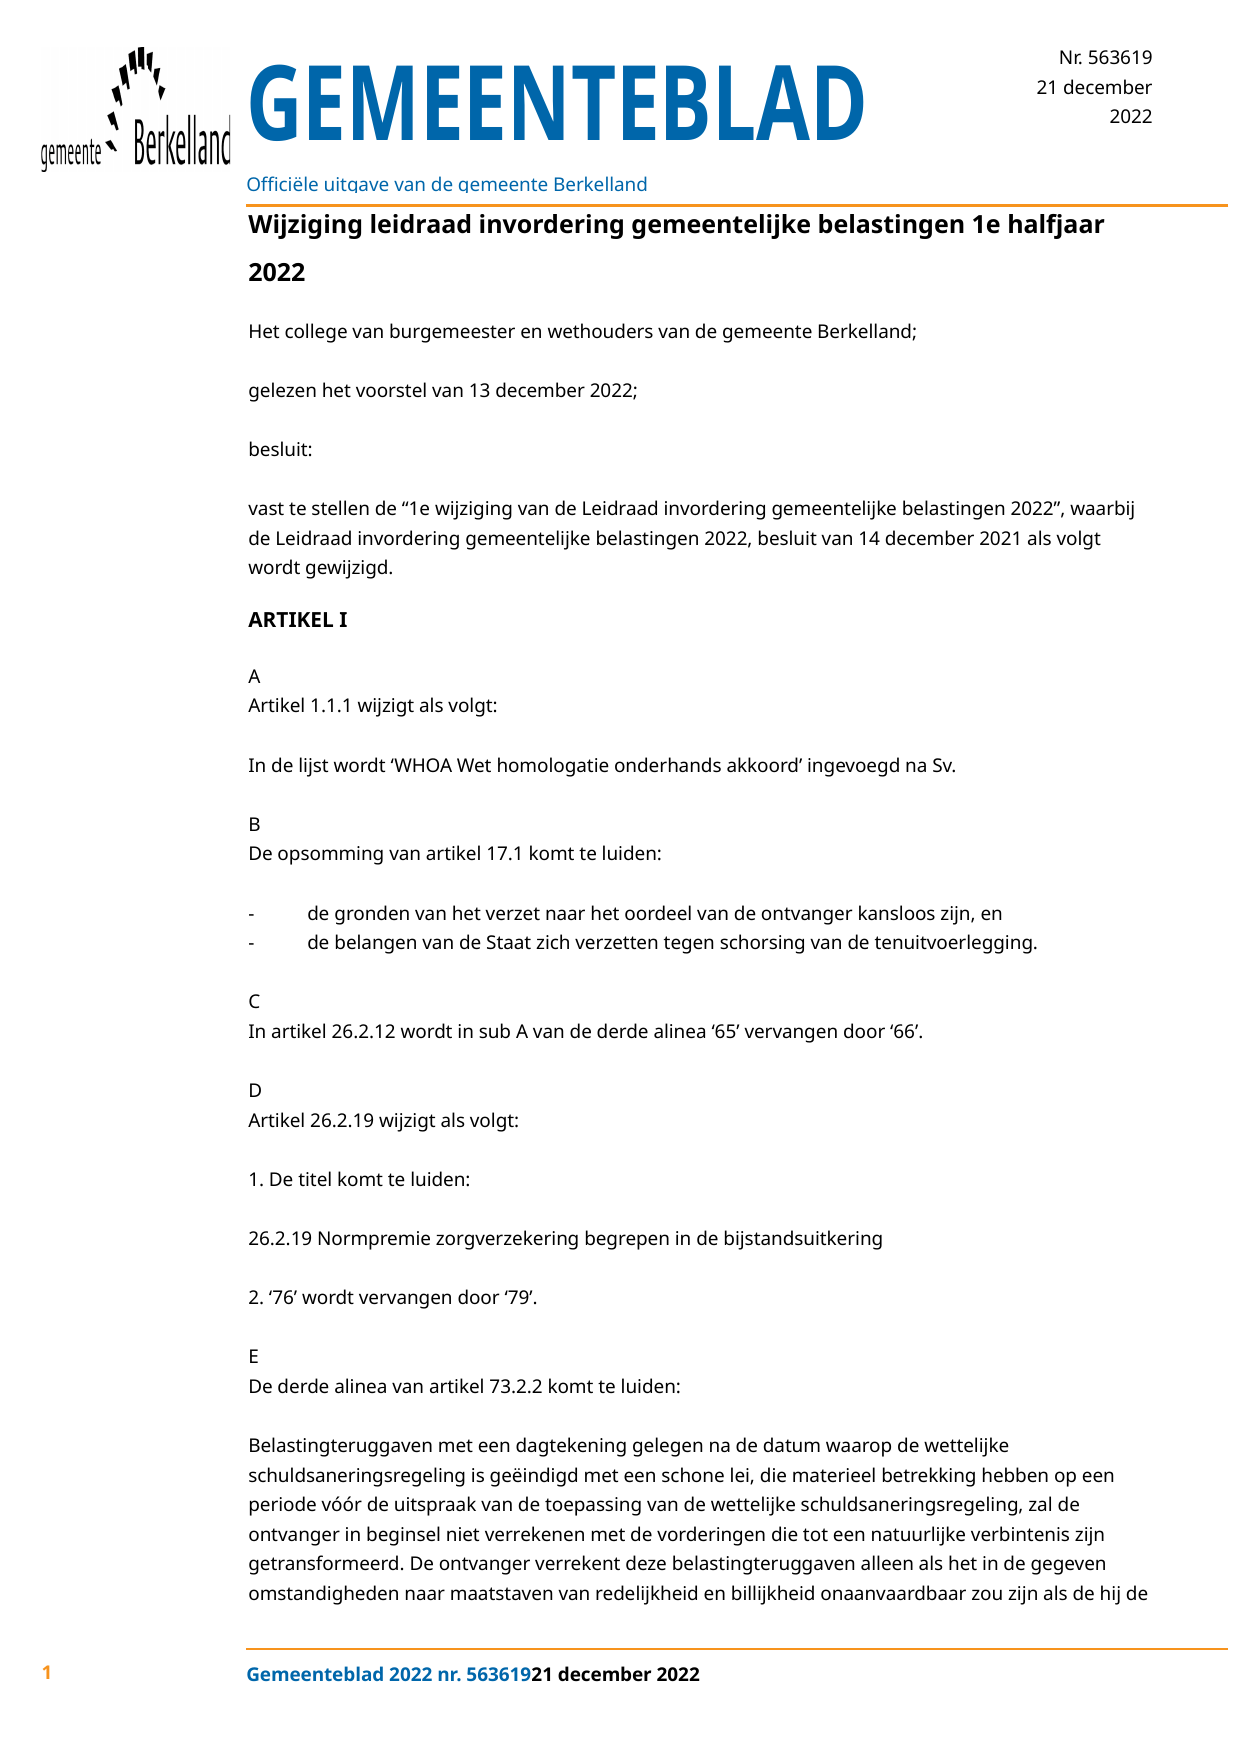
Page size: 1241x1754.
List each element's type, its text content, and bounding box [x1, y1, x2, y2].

text vast te stellen de “1e wijziging van de Leidraad invordering gemeentelijke belastingen 2022”, waarbij de Leidraad invordering gemeentelijke belastingen 2022, besluit van 14 december 2021 als volgt wordt gewijzigd. [248, 495, 1152, 580]
text Het college van burgemeester en wethouders van de gemeente Berkelland; [248, 318, 1152, 344]
text D [248, 1077, 1152, 1103]
picture [41, 47, 231, 172]
text Wijziging leidraad invordering gemeentelijke belastingen 1e halfjaar 2022 [248, 207, 1152, 288]
list de belangen van de Staat zich verzetten tegen schorsing van de tenuitvoerlegging. [248, 929, 1152, 955]
text Belastingteruggaven met een dagtekening gelegen na de datum waarop de wettelijke schuldsaneringsregeling is geëindigd met een schone lei, die materieel betrekking hebben op een periode vóór de uitspraak van de toepassing van de wettelijke schuldsaneringsregeling, zal de ontvanger in beginsel niet verrekenen met de vorderingen die tot een natuurlijke verbintenis zijn getransformeerd. De ontvanger verrekent deze belastingteruggaven alleen als het in de gegeven omstandigheden naar maatstaven van redelijkheid en billijkheid onaanvaardbaar zou zijn als de hij de [248, 1432, 1152, 1606]
text A [248, 663, 1152, 689]
text B [248, 811, 1152, 837]
text Artikel 26.2.19 wijzigt als volgt: [248, 1107, 1152, 1132]
text 1. De titel komt te luiden: [248, 1166, 1152, 1192]
text De derde alinea van artikel 73.2.2 komt te luiden: [248, 1373, 1152, 1399]
list de gronden van het verzet naar het oordeel van de ontvanger kansloos zijn, en [248, 900, 1152, 925]
text De opsomming van artikel 17.1 komt te luiden: [248, 841, 1152, 866]
text E [248, 1343, 1152, 1369]
text 26.2.19 Normpremie zorgverzekering begrepen in de bijstandsuitkering [248, 1225, 1152, 1251]
text gelezen het voorstel van 13 december 2022; [248, 377, 1152, 403]
text ARTIKEL I [248, 605, 1152, 633]
text C [248, 988, 1152, 1014]
text In de lijst wordt ‘WHOA Wet homologatie onderhands akkoord’ ingevoegd na Sv. [248, 752, 1152, 777]
text In artikel 26.2.12 wordt in sub A van de derde alinea ‘65’ vervangen door ‘66’. [248, 1018, 1152, 1044]
text Artikel 1.1.1 wijzigt als volgt: [248, 693, 1152, 718]
text 2. ‘76’ wordt vervangen door ‘79’. [248, 1284, 1152, 1310]
text besluit: [248, 436, 1152, 462]
